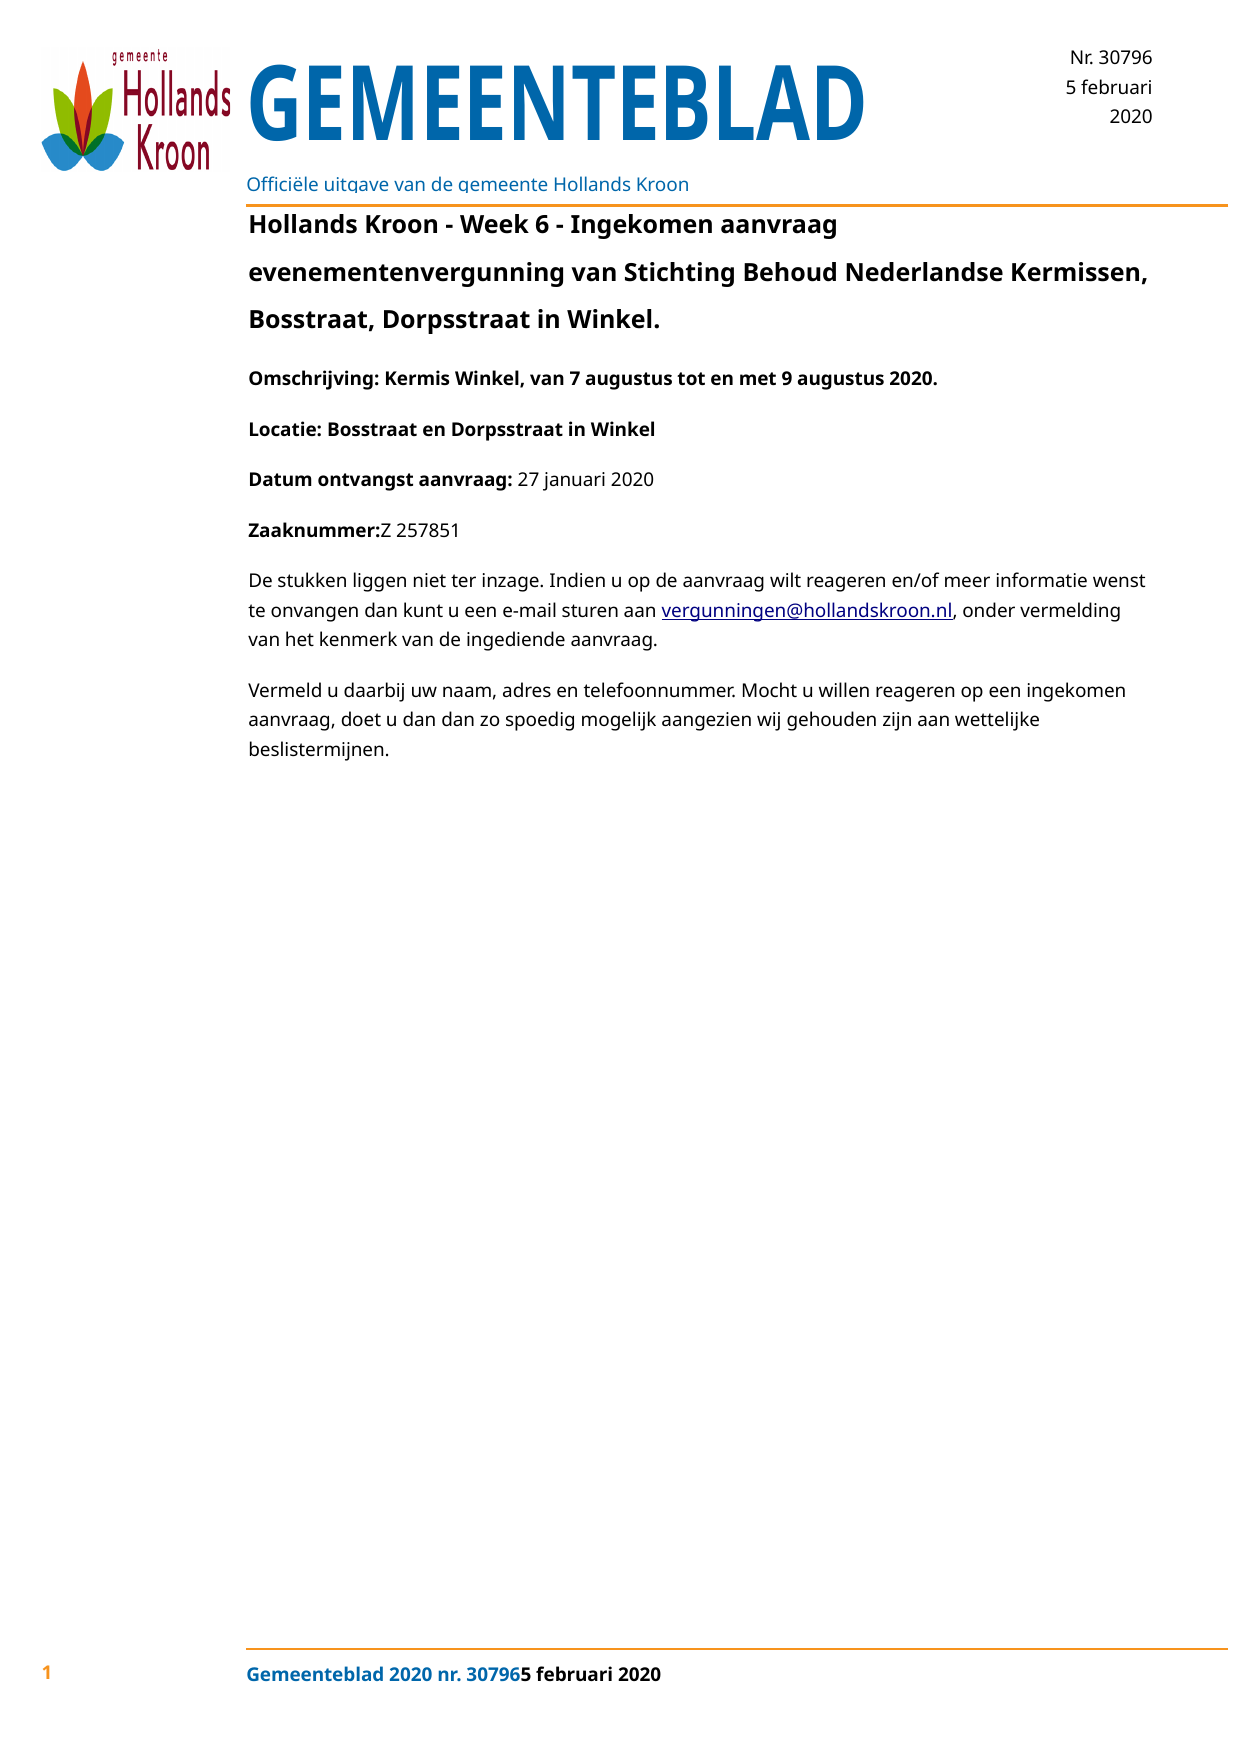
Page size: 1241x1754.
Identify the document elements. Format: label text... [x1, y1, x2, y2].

text Hollands Kroon - Week 6 - Ingekomen aanvraag evenementenvergunning van Stichting Behoud Nederlandse Kermissen, Bosstraat, Dorpsstraat in Winkel. [248, 207, 1152, 336]
text Datum ontvangst aanvraag: 27 januari 2020 [248, 466, 1152, 492]
text De stukken liggen niet ter inzage. Indien u op de aanvraag wilt reageren en/of meer informatie wenst te onvangen dan kunt u een e-mail sturen aan vergunningen@hollandskroon.nl, onder vermelding van het kenmerk van de ingediende aanvraag. [248, 567, 1152, 652]
text Vermeld u daarbij uw naam, adres en telefoonnummer. Mocht u willen reageren op een ingekomen aanvraag, doet u dan dan zo spoedig mogelijk aangezien wij gehouden zijn aan wettelijke beslistermijnen. [248, 677, 1152, 762]
picture [41, 47, 231, 172]
text Zaaknummer:Z 257851 [248, 517, 1152, 542]
text Locatie: Bosstraat en Dorpsstraat in Winkel [248, 416, 1152, 442]
text Omschrijving: Kermis Winkel, van 7 augustus tot en met 9 augustus 2020. [248, 366, 1152, 391]
